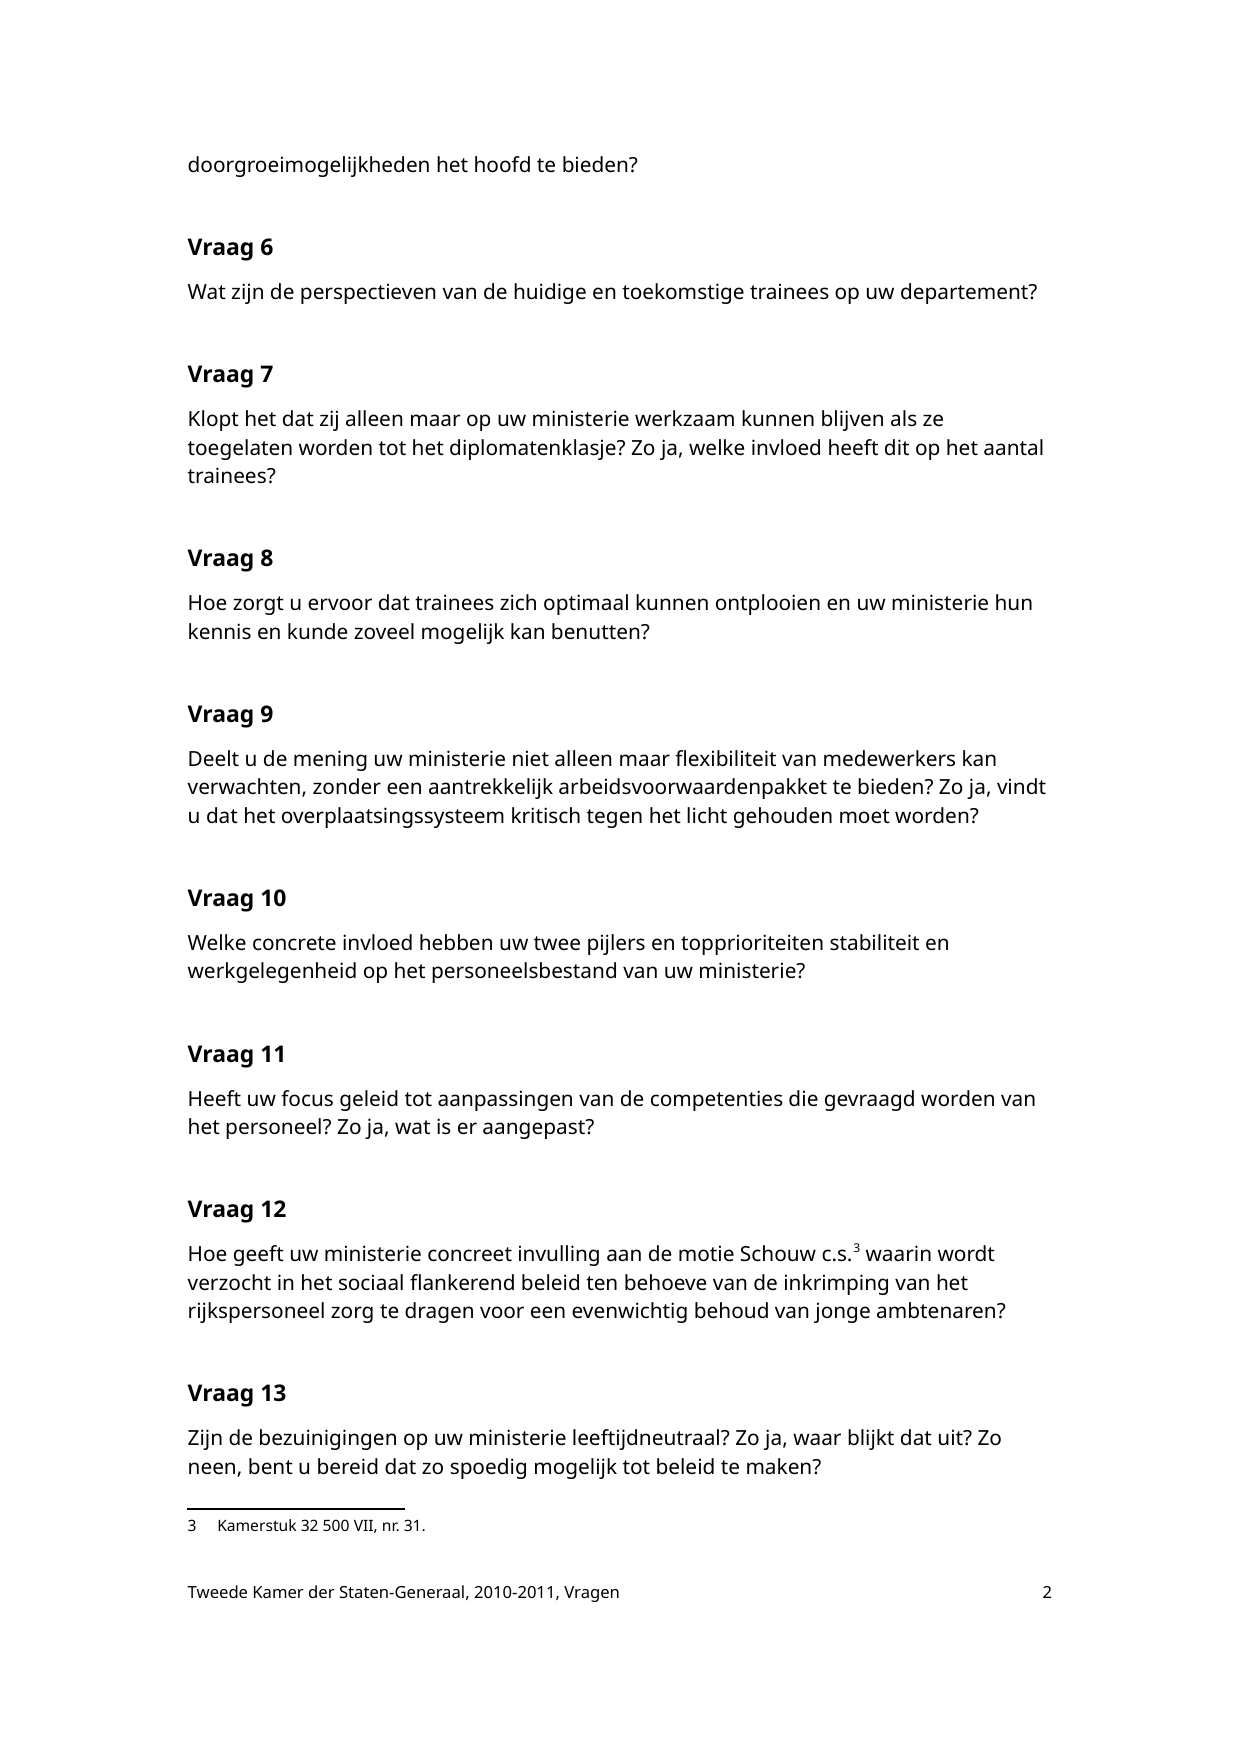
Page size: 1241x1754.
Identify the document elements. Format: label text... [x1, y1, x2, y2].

subtitle Vraag 6 [187, 231, 1053, 262]
text Hoe geeft uw ministerie concreet invulling aan de motie Schouw c.s. waarin wordt verzocht in het sociaal flankerend beleid ten behoeve van de inkrimping van het rijkspersoneel zorg te dragen voor een evenwichtig behoud van jonge ambtenaren? [187, 1239, 1053, 1325]
subtitle Vraag 12 [187, 1193, 1053, 1224]
text Hoe zorgt u ervoor dat trainees zich optimaal kunnen ontplooien en uw ministerie hun kennis en kunde zoveel mogelijk kan benutten? [187, 588, 1053, 645]
subtitle Vraag 7 [187, 358, 1053, 389]
text doorgroeimogelijkheden het hoofd te bieden? [187, 150, 1053, 178]
text Zijn de bezuinigingen op uw ministerie leeftijdneutraal? Zo ja, waar blijkt dat uit? Zo neen, bent u bereid dat zo spoedig mogelijk tot beleid te maken? [187, 1423, 1053, 1480]
subtitle Vraag 13 [187, 1377, 1053, 1408]
text Klopt het dat zij alleen maar op uw ministerie werkzaam kunnen blijven als ze toegelaten worden tot het diplomatenklasje? Zo ja, welke invloed heeft dit op het aantal trainees? [187, 404, 1053, 490]
text Deelt u de mening uw ministerie niet alleen maar flexibiliteit van medewerkers kan verwachten, zonder een aantrekkelijk arbeidsvoorwaardenpakket te bieden? Zo ja, vindt u dat het overplaatsingssysteem kritisch tegen het licht gehouden moet worden? [187, 744, 1053, 829]
subtitle Vraag 11 [187, 1037, 1053, 1069]
subtitle Vraag 10 [187, 882, 1053, 913]
subtitle Vraag 9 [187, 698, 1053, 729]
text Heeft uw focus geleid tot aanpassingen van de competenties die gevraagd worden van het personeel? Zo ja, wat is er aangepast? [187, 1084, 1053, 1141]
text Welke concrete invloed hebben uw twee pijlers en topprioriteiten stabiliteit en werkgelegenheid op het personeelsbestand van uw ministerie? [187, 928, 1053, 985]
text Kamerstuk 32 500 VII, nr. 31. [187, 1508, 1053, 1536]
text Wat zijn de perspectieven van de huidige en toekomstige trainees op uw departement? [187, 277, 1053, 306]
subtitle Vraag 8 [187, 542, 1053, 573]
